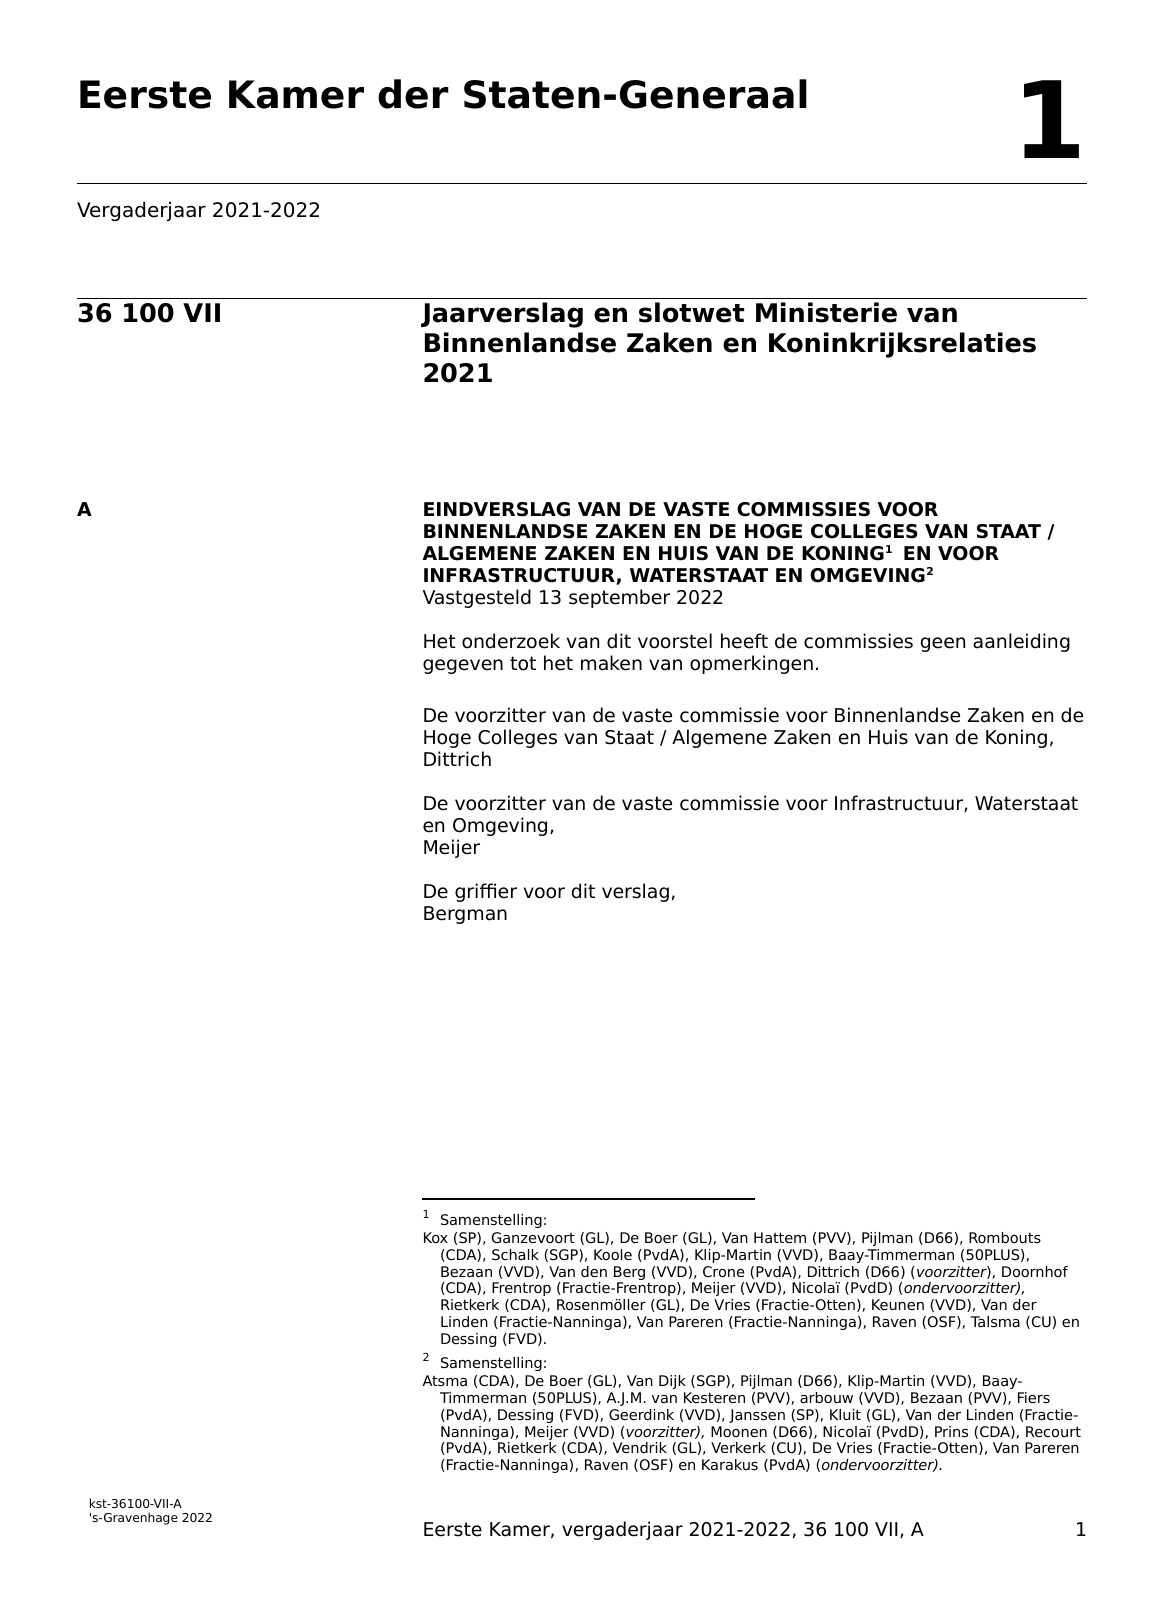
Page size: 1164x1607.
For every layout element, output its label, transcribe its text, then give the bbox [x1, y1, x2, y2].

text De voorzitter van de vaste commissie voor Binnenlandse Zaken en de Hoge Colleges van Staat / Algemene Zaken en Huis van de Koning, Dittrich [422, 705, 1087, 771]
text Samenstelling: [422, 1208, 1087, 1230]
subtitle 36 100 VII Jaarverslag en slotwet Ministerie van Binnenlandse Zaken en Koninkrijksrelaties 2021 [77, 299, 1087, 388]
text Samenstelling: [422, 1351, 1087, 1373]
text Vastgesteld 13 september 2022 [422, 587, 1087, 609]
text De voorzitter van de vaste commissie voor Infrastructuur, Waterstaat en Omgeving, Meijer [422, 793, 1087, 859]
table_cell Vergaderjaar 2021-2022 [77, 184, 1087, 298]
text 's-Gravenhage 2022 [88, 1511, 323, 1525]
table_header Eerste Kamer der Staten-Generaal [77, 59, 886, 183]
text Kox (SP), Ganzevoort (GL), De Boer (GL), Van Hattem (PVV), Pijlman (D66), Rombouts (CDA), Schalk (SGP), Koole (PvdA), Klip-Martin (VVD), Baay-Timmerman (50PLUS), Bezaan (VVD), Van den Berg (VVD), Crone (PvdA), Dittrich (D66) (voorzitter), Doornhof (CDA), Frentrop (Fractie-Frentrop), Meijer (VVD), Nicolaï (PvdD) (ondervoorzitter), Rietkerk (CDA), Rosenmöller (GL), De Vries (Fractie-Otten), Keunen (VVD), Van der Linden (Fractie-Nanninga), Van Pareren (Fractie-Nanninga), Raven (OSF), Talsma (CU) en Dessing (FVD). [422, 1230, 1087, 1348]
table_header 1 [886, 59, 1087, 183]
text Atsma (CDA), De Boer (GL), Van Dijk (SGP), Pijlman (D66), Klip-Martin (VVD), Baay-Timmerman (50PLUS), A.J.M. van Kesteren (PVV), arbouw (VVD), Bezaan (PVV), Fiers (PvdA), Dessing (FVD), Geerdink (VVD), Janssen (SP), Kluit (GL), Van der Linden (Fractie-Nanninga), Meijer (VVD) (voorzitter), Moonen (D66), Nicolaï (PvdD), Prins (CDA), Recourt (PvdA), Rietkerk (CDA), Vendrik (GL), Verkerk (CU), De Vries (Fractie-Otten), Van Pareren (Fractie-Nanninga), Raven (OSF) en Karakus (PvdA) (ondervoorzitter). [422, 1373, 1087, 1474]
text kst-36100-VII-A [88, 1497, 323, 1511]
text De griffier voor dit verslag, Bergman [422, 881, 1087, 925]
subtitle A EINDVERSLAG VAN DE VASTE COMMISSIES VOOR BINNENLANDSE ZAKEN EN DE HOGE COLLEGES VAN STAAT / ALGEMENE ZAKEN EN HUIS VAN DE KONING EN VOOR INFRASTRUCTUUR, WATERSTAAT EN OMGEVING [77, 499, 1087, 587]
text Het onderzoek van dit voorstel heeft de commissies geen aanleiding gegeven tot het maken van opmerkingen. [422, 631, 1087, 675]
